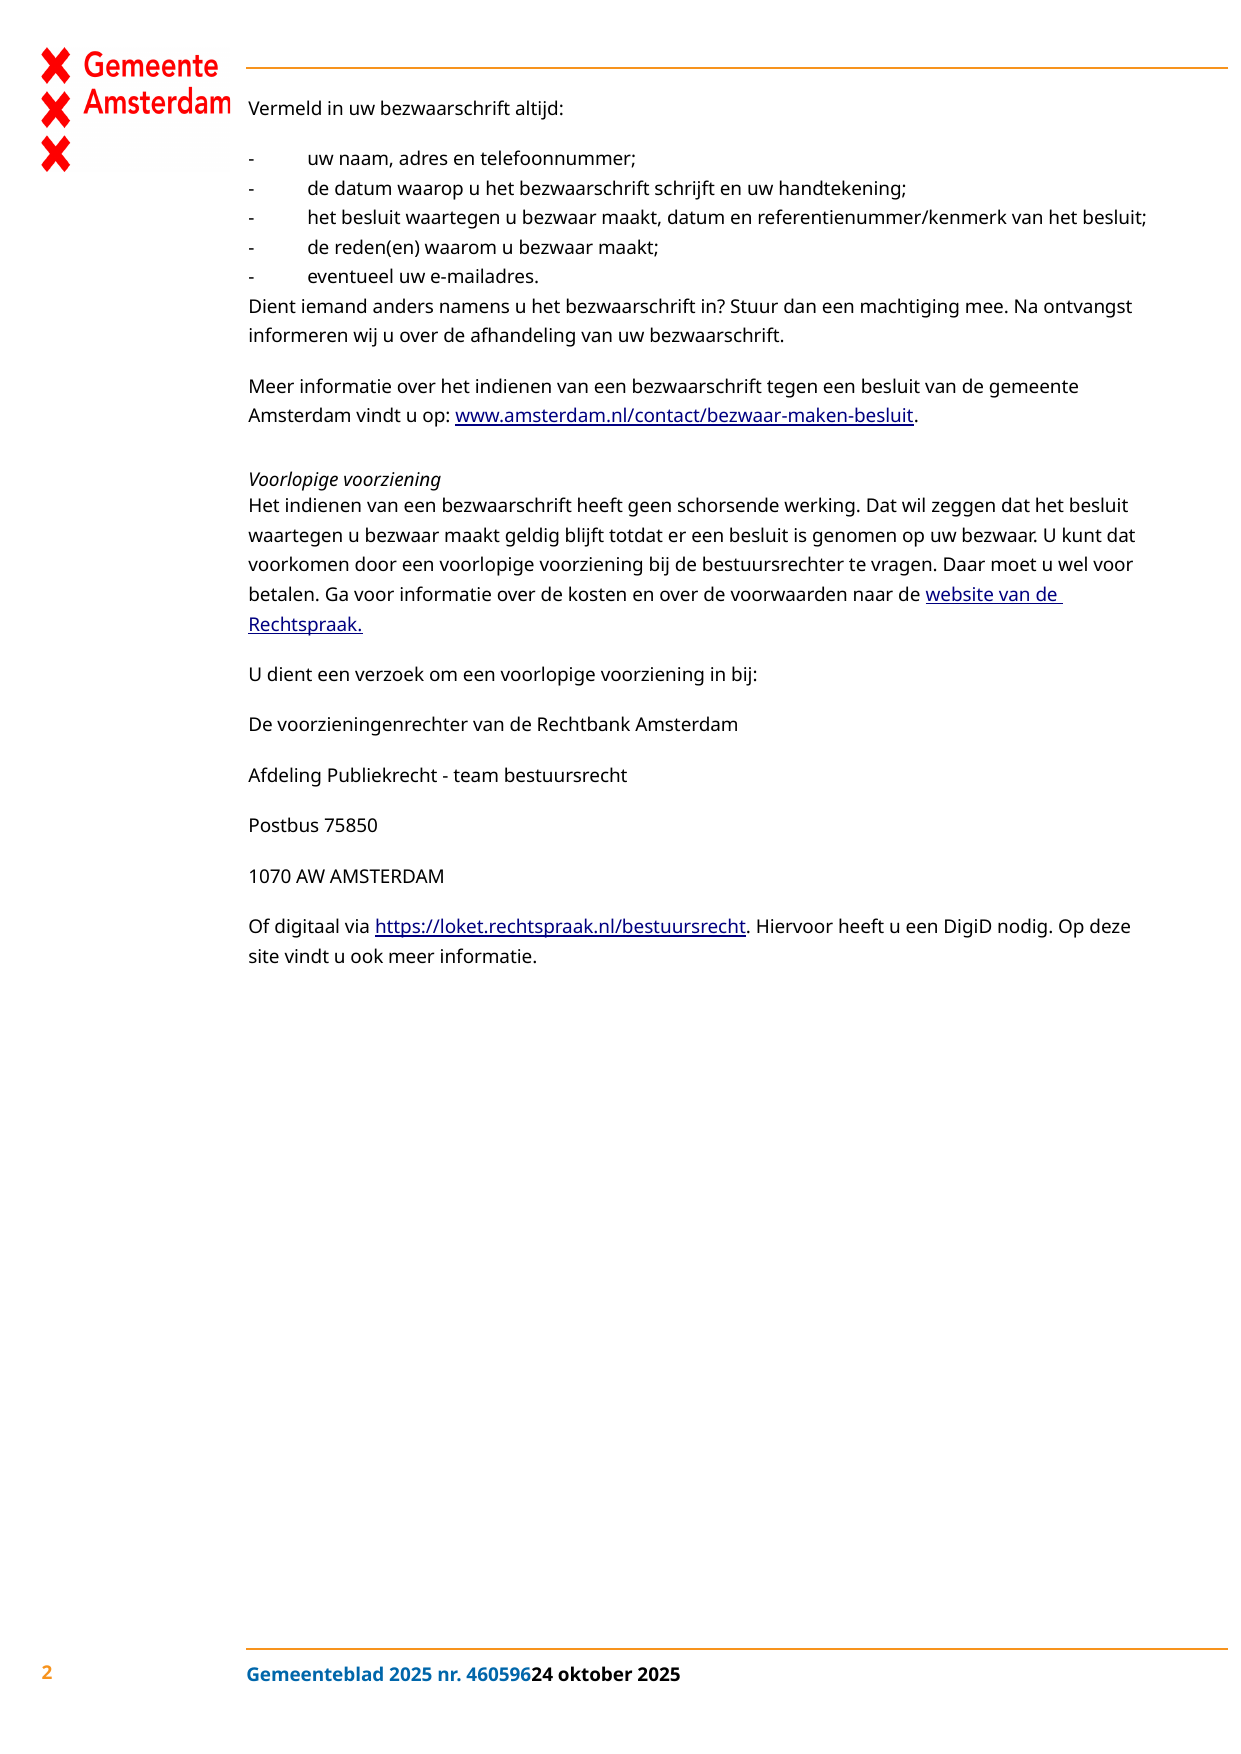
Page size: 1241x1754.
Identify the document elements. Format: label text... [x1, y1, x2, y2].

list de reden(en) waarom u bezwaar maakt; [248, 234, 1152, 260]
list de datum waarop u het bezwaarschrift schrijft en uw handtekening; [248, 175, 1152, 201]
text 1070 AW AMSTERDAM [248, 863, 1152, 888]
text Of digitaal via https://loket.rechtspraak.nl/bestuursrecht. Hiervoor heeft u een DigiD nodig. Op deze site vindt u ook meer informatie. [248, 913, 1152, 968]
text Voorlopige voorziening [248, 467, 1152, 492]
text U dient een verzoek om een voorlopige voorziening in bij: [248, 661, 1152, 687]
text Afdeling Publiekrecht - team bestuursrecht [248, 762, 1152, 788]
text De voorzieningenrechter van de Rechtbank Amsterdam [248, 712, 1152, 737]
text Het indienen van een bezwaarschrift heeft geen schorsende werking. Dat wil zeggen dat het besluit waartegen u bezwaar maakt geldig blijft totdat er een besluit is genomen op uw bezwaar. U kunt dat voorkomen door een voorlopige voorziening bij de bestuursrechter te vragen. Daar moet u wel voor betalen. Ga voor informatie over de kosten en over de voorwaarden naar de website van de Rechtspraak. [248, 492, 1152, 636]
text Dient iemand anders namens u het bezwaarschrift in? Stuur dan een machtiging mee. Na ontvangst informeren wij u over de afhandeling van uw bezwaarschrift. [248, 293, 1152, 348]
list uw naam, adres en telefoonnummer; [248, 145, 1152, 171]
text Meer informatie over het indienen van een bezwaarschrift tegen een besluit van de gemeente Amsterdam vindt u op: www.amsterdam.nl/contact/bezwaar-maken-besluit. [248, 373, 1152, 428]
list het besluit waartegen u bezwaar maakt, datum en referentienummer/kenmerk van het besluit; [248, 204, 1152, 230]
picture [41, 47, 231, 172]
text Postbus 75850 [248, 812, 1152, 838]
list eventueel uw e-mailadres. [248, 263, 1152, 289]
text Vermeld in uw bezwaarschrift altijd: [248, 95, 1152, 121]
